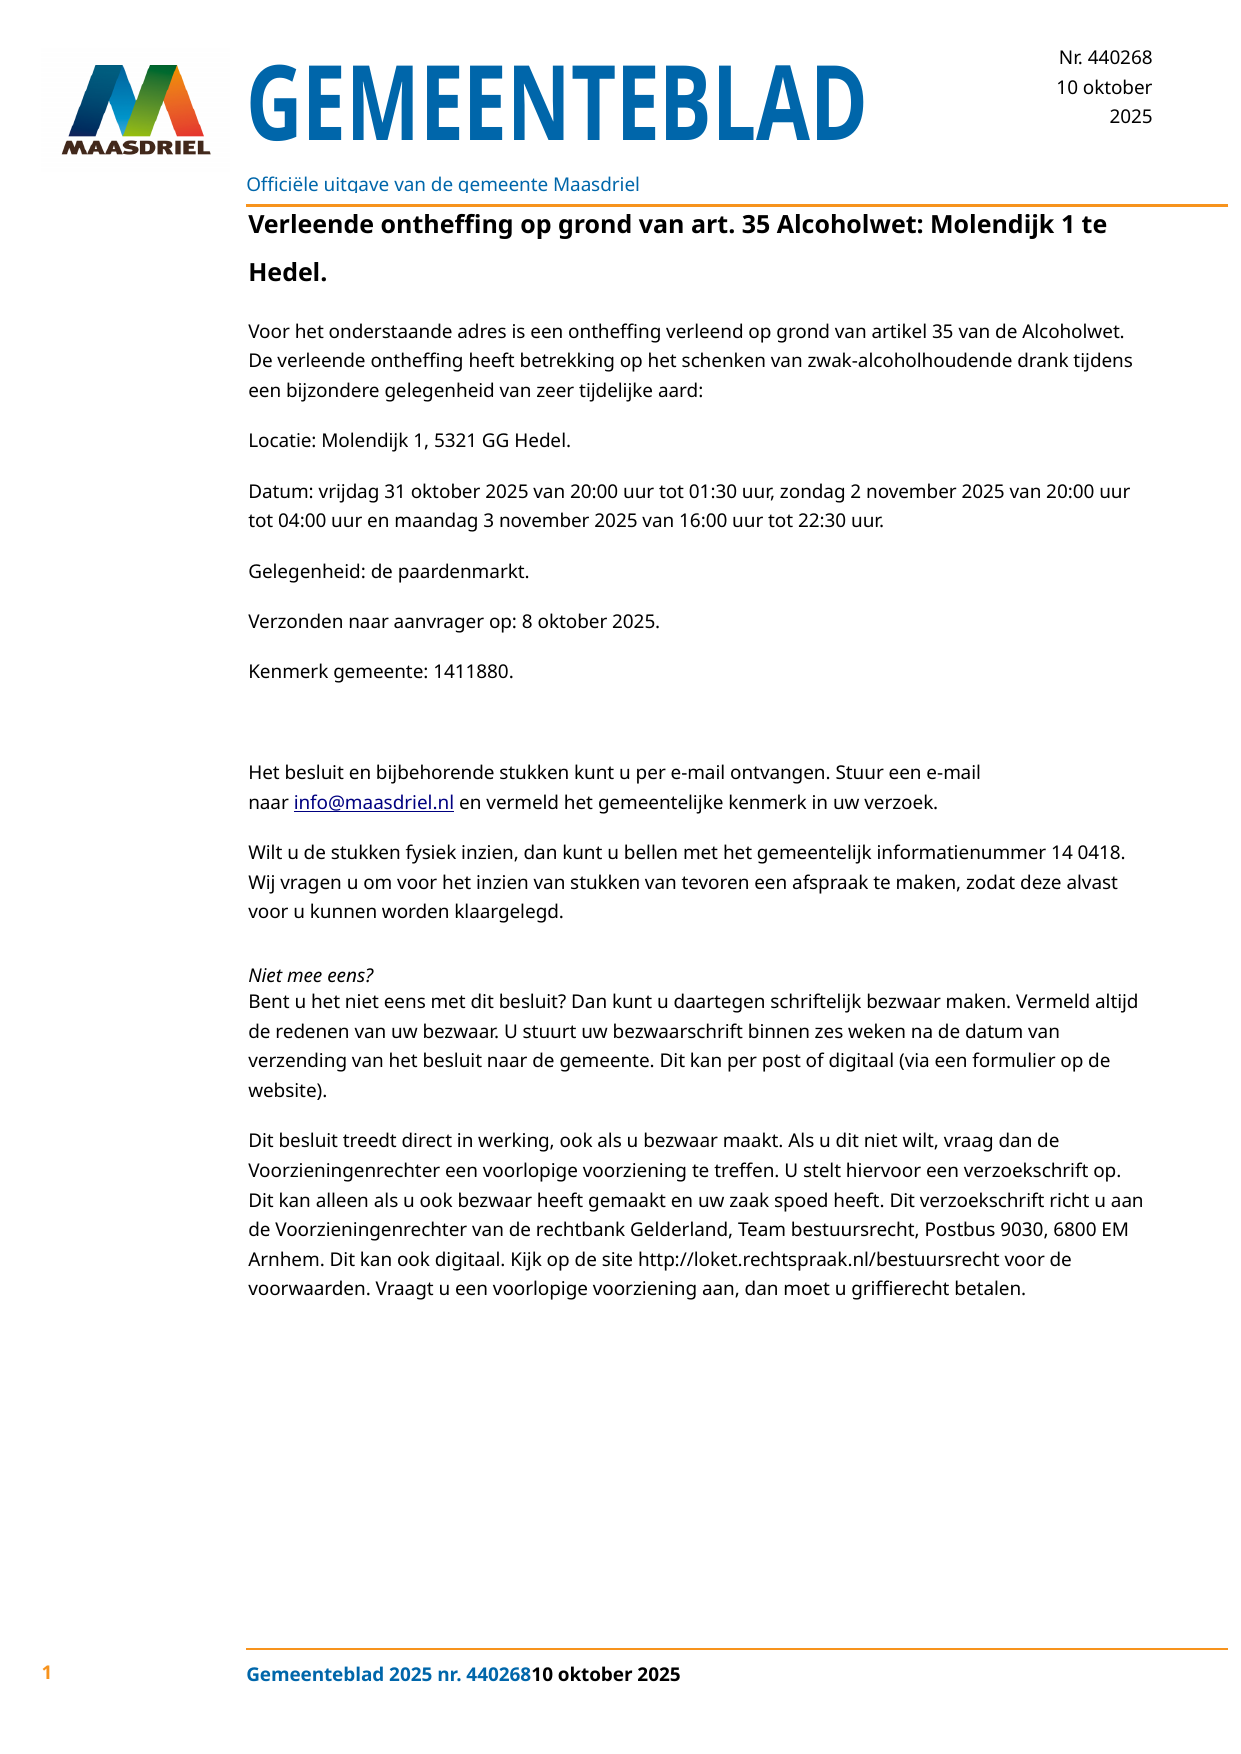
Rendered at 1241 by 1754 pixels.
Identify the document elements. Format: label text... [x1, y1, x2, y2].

text Niet mee eens? [248, 963, 1152, 988]
text Gelegenheid: de paardenmarkt. [248, 558, 1152, 584]
text Verzonden naar aanvrager op: 8 oktober 2025. [248, 608, 1152, 634]
text Datum: vrijdag 31 oktober 2025 van 20:00 uur tot 01:30 uur, zondag 2 november 2025 van 20:00 uur tot 04:00 uur en maandag 3 november 2025 van 16:00 uur tot 22:30 uur. [248, 478, 1152, 533]
text Kenmerk gemeente: 1411880. [248, 659, 1152, 684]
text Verleende ontheffing op grond van art. 35 Alcoholwet: Molendijk 1 te Hedel. [248, 207, 1152, 288]
text Wilt u de stukken fysiek inzien, dan kunt u bellen met het gemeentelijk informatienummer 14 0418. Wij vragen u om voor het inzien van stukken van tevoren een afspraak te maken, zodat deze alvast voor u kunnen worden klaargelegd. [248, 839, 1152, 924]
text Bent u het niet eens met dit besluit? Dan kunt u daartegen schriftelijk bezwaar maken. Vermeld altijd de redenen van uw bezwaar. U stuurt uw bezwaarschrift binnen zes weken na de datum van verzending van het besluit naar de gemeente. Dit kan per post of digitaal (via een formulier op de website). [248, 988, 1152, 1103]
text Dit besluit treedt direct in werking, ook als u bezwaar maakt. Als u dit niet wilt, vraag dan de Voorzieningenrechter een voorlopige voorziening te treffen. U stelt hiervoor een verzoekschrift op. Dit kan alleen als u ook bezwaar heeft gemaakt en uw zaak spoed heeft. Dit verzoekschrift richt u aan de Voorzieningenrechter van de rechtbank Gelderland, Team bestuursrecht, Postbus 9030, 6800 EM Arnhem. Dit kan ook digitaal. Kijk op de site http://loket.rechtspraak.nl/bestuursrecht voor de voorwaarden. Vraagt u een voorlopige voorziening aan, dan moet u griffierecht betalen. [248, 1128, 1152, 1301]
picture [41, 47, 231, 172]
text Het besluit en bijbehorende stukken kunt u per e-mail ontvangen. Stuur een e-mail naar info@maasdriel.nl en vermeld het gemeentelijke kenmerk in uw verzoek. [248, 759, 1152, 815]
text Voor het onderstaande adres is een ontheffing verleend op grond van artikel 35 van de Alcoholwet. De verleende ontheffing heeft betrekking op het schenken van zwak-alcoholhoudende drank tijdens een bijzondere gelegenheid van zeer tijdelijke aard: [248, 318, 1152, 403]
text Locatie: Molendijk 1, 5321 GG Hedel. [248, 427, 1152, 453]
